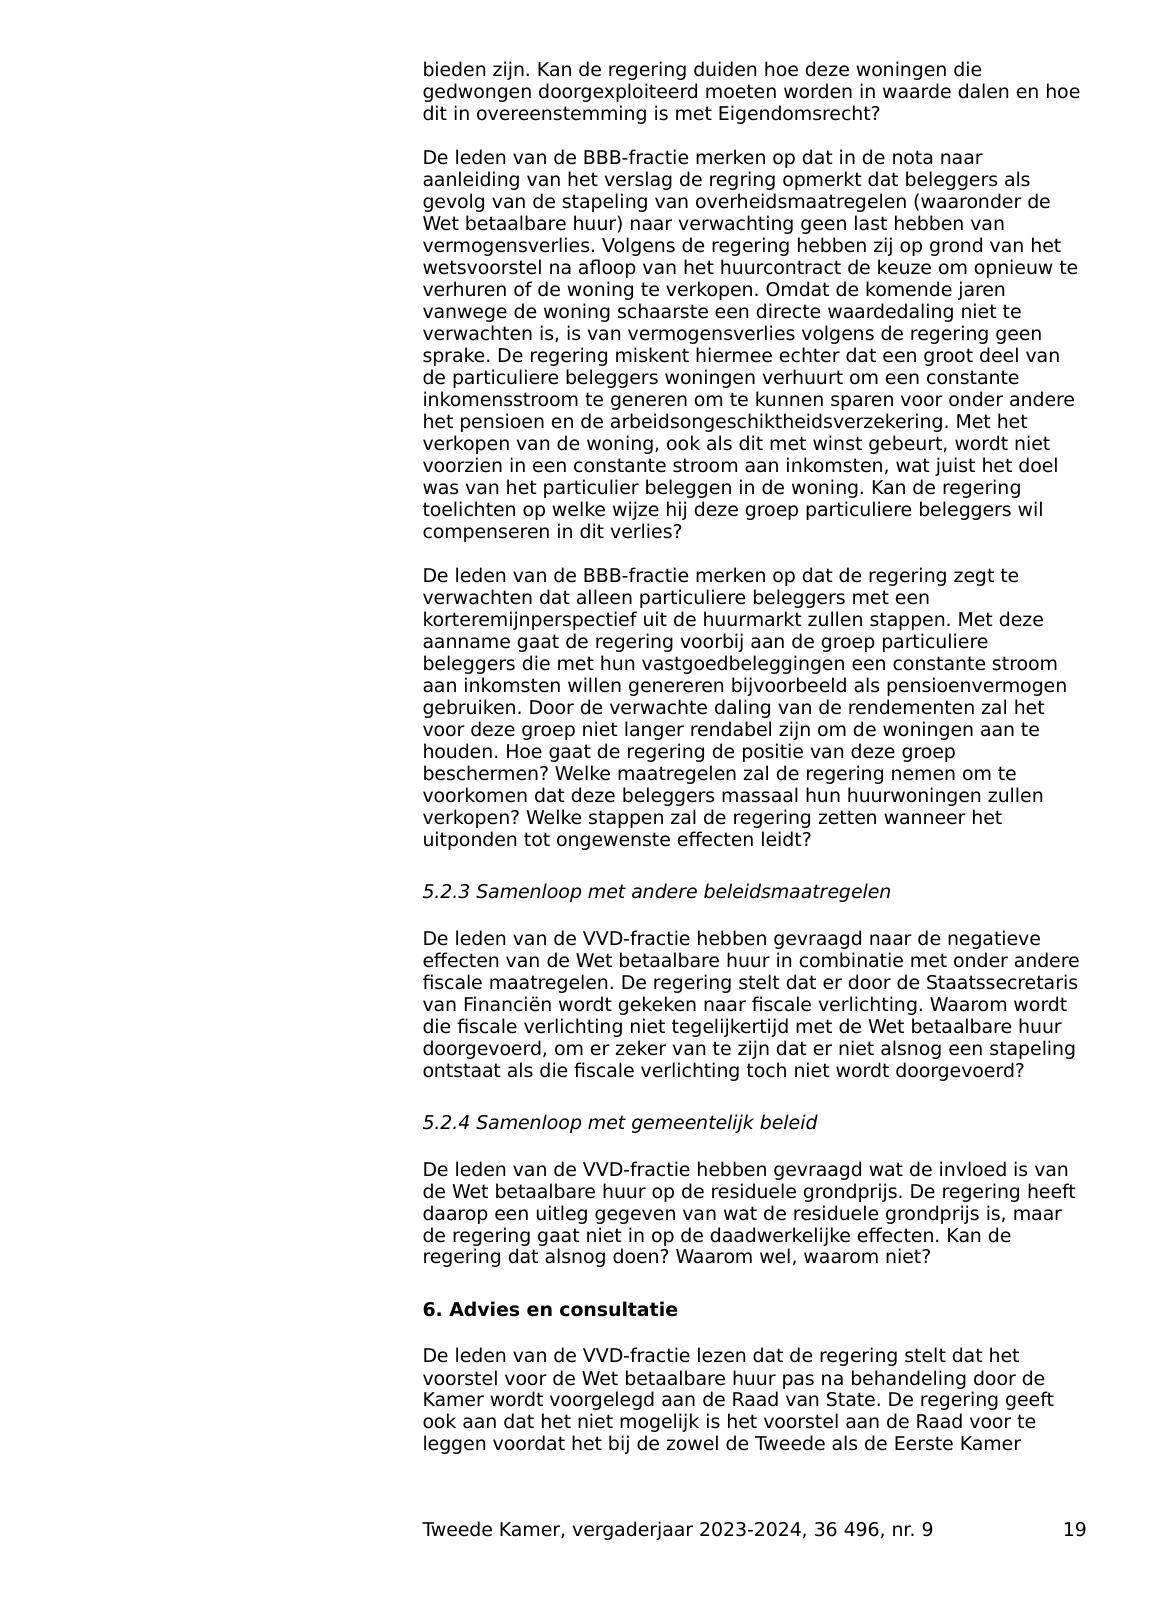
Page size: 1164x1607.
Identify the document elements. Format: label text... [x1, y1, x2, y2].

text De leden van de VVD-fractie hebben gevraagd naar de negatieve effecten van de Wet betaalbare huur in combinatie met onder andere fiscale maatregelen. De regering stelt dat er door de Staatssecretaris van Financiën wordt gekeken naar fiscale verlichting. Waarom wordt die fiscale verlichting niet tegelijkertijd met de Wet betaalbare huur doorgevoerd, om er zeker van te zijn dat er niet alsnog een stapeling ontstaat als die fiscale verlichting toch niet wordt doorgevoerd? [422, 928, 1087, 1082]
subtitle 5.2.3 Samenloop met andere beleidsmaatregelen [422, 881, 1087, 903]
text De leden van de VVD-fractie lezen dat de regering stelt dat het voorstel voor de Wet betaalbare huur pas na behandeling door de Kamer wordt voorgelegd aan de Raad van State. De regering geeft ook aan dat het niet mogelijk is het voorstel aan de Raad voor te leggen voordat het bij de zowel de Tweede als de Eerste Kamer [422, 1345, 1087, 1455]
text bieden zijn. Kan de regering duiden hoe deze woningen die gedwongen doorgexploiteerd moeten worden in waarde dalen en hoe dit in overeenstemming is met Eigendomsrecht? [422, 59, 1087, 125]
subtitle 6. Advies en consultatie [422, 1298, 1087, 1320]
subtitle 5.2.4 Samenloop met gemeentelijk beleid [422, 1112, 1087, 1133]
text De leden van de BBB-fractie merken op dat in de nota naar aanleiding van het verslag de regring opmerkt dat beleggers als gevolg van de stapeling van overheidsmaatregelen (waaronder de Wet betaalbare huur) naar verwachting geen last hebben van vermogensverlies. Volgens de regering hebben zij op grond van het wetsvoorstel na afloop van het huurcontract de keuze om opnieuw te verhuren of de woning te verkopen. Omdat de komende jaren vanwege de woning schaarste een directe waardedaling niet te verwachten is, is van vermogensverlies volgens de regering geen sprake. De regering miskent hiermee echter dat een groot deel van de particuliere beleggers woningen verhuurt om een constante inkomensstroom te generen om te kunnen sparen voor onder andere het pensioen en de arbeidsongeschiktheidsverzekering. Met het verkopen van de woning, ook als dit met winst gebeurt, wordt niet voorzien in een constante stroom aan inkomsten, wat juist het doel was van het particulier beleggen in de woning. Kan de regering toelichten op welke wijze hij deze groep particuliere beleggers wil compenseren in dit verlies? [422, 147, 1087, 543]
text De leden van de VVD-fractie hebben gevraagd wat de invloed is van de Wet betaalbare huur op de residuele grondprijs. De regering heeft daarop een uitleg gegeven van wat de residuele grondprijs is, maar de regering gaat niet in op de daadwerkelijke effecten. Kan de regering dat alsnog doen? Waarom wel, waarom niet? [422, 1158, 1087, 1268]
text De leden van de BBB-fractie merken op dat de regering zegt te verwachten dat alleen particuliere beleggers met een korteremijnperspectief uit de huurmarkt zullen stappen. Met deze aanname gaat de regering voorbij aan de groep particuliere beleggers die met hun vastgoedbeleggingen een constante stroom aan inkomsten willen genereren bijvoorbeeld als pensioenvermogen gebruiken. Door de verwachte daling van de rendementen zal het voor deze groep niet langer rendabel zijn om de woningen aan te houden. Hoe gaat de regering de positie van deze groep beschermen? Welke maatregelen zal de regering nemen om te voorkomen dat deze beleggers massaal hun huurwoningen zullen verkopen? Welke stappen zal de regering zetten wanneer het uitponden tot ongewenste effecten leidt? [422, 565, 1087, 851]
